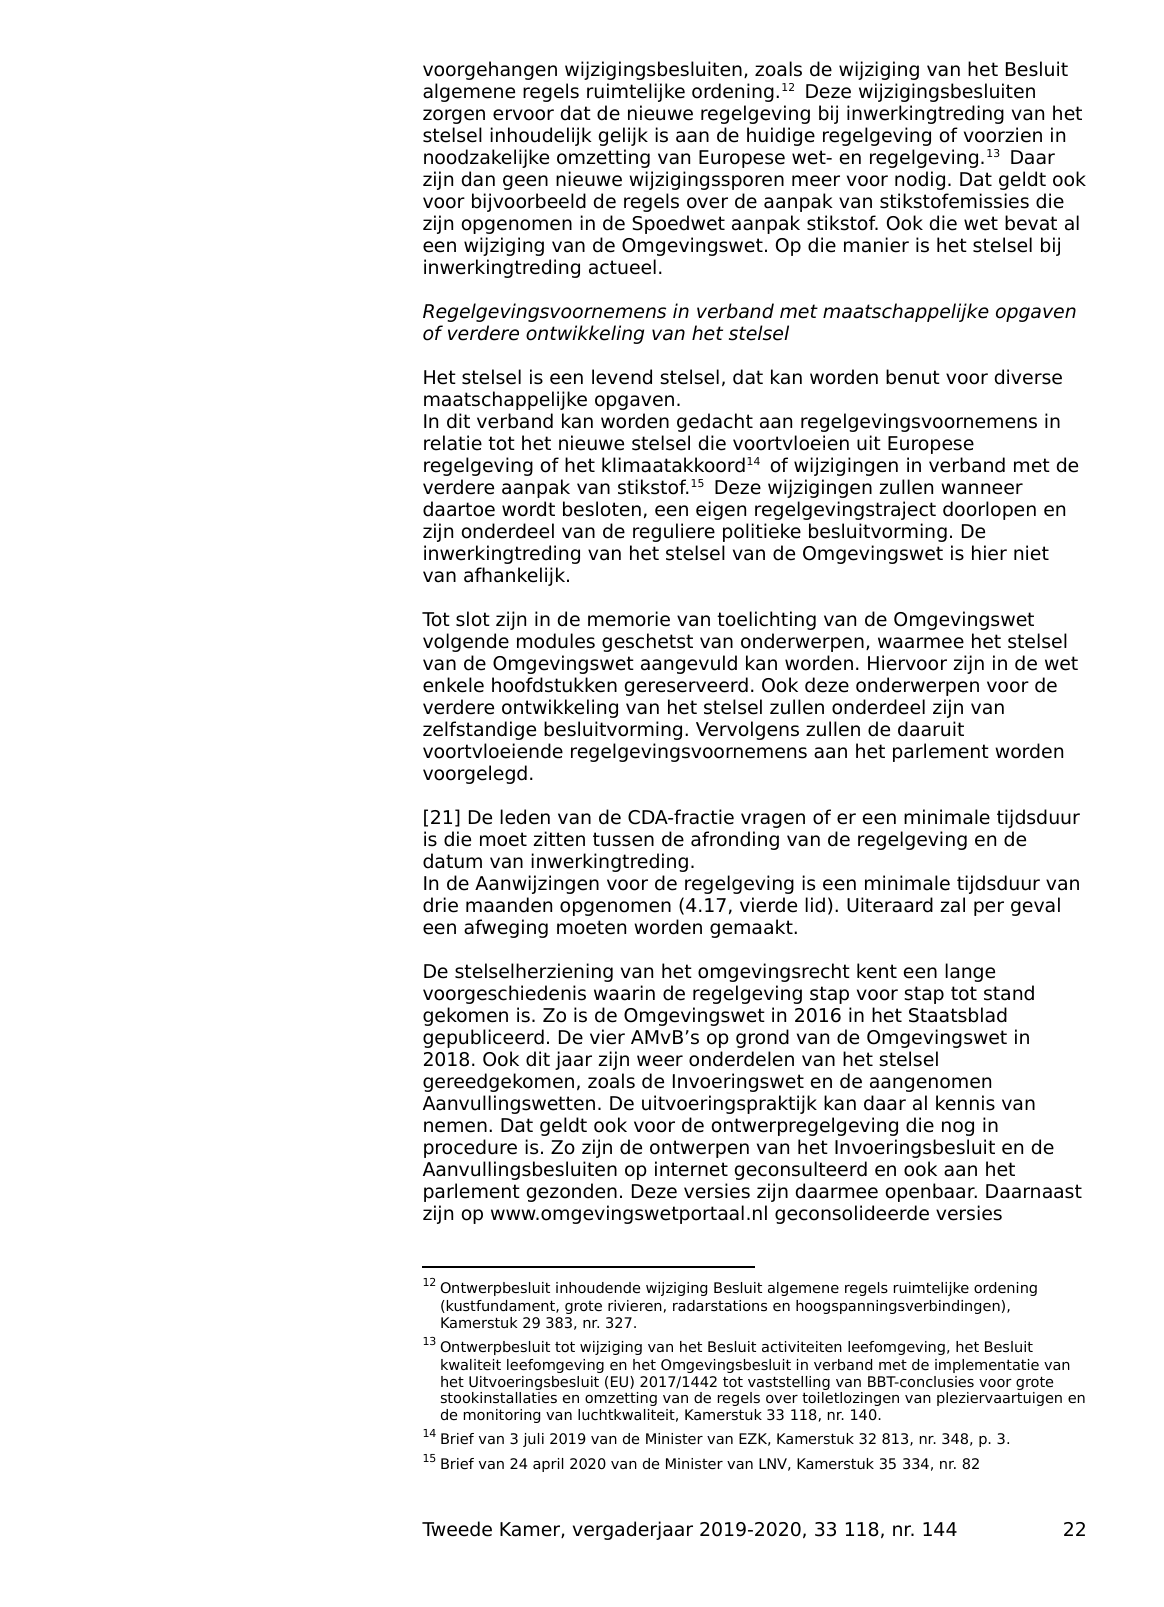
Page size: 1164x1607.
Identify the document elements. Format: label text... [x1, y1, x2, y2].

text De stelselherziening van het omgevingsrecht kent een lange voorgeschiedenis waarin de regelgeving stap voor stap tot stand gekomen is. Zo is de Omgevingswet in 2016 in het Staatsblad gepubliceerd. De vier AMvB’s op grond van de Omgevingswet in 2018. Ook dit jaar zijn weer onderdelen van het stelsel gereedgekomen, zoals de Invoeringswet en de aangenomen Aanvullingswetten. De uitvoeringspraktijk kan daar al kennis van nemen. Dat geldt ook voor de ontwerpregelgeving die nog in procedure is. Zo zijn de ontwerpen van het Invoeringsbesluit en de Aanvullingsbesluiten op internet geconsulteerd en ook aan het parlement gezonden. Deze versies zijn daarmee openbaar. Daarnaast zijn op www.omgevingswetportaal.nl geconsolideerde versies [422, 961, 1087, 1225]
text Het stelsel is een levend stelsel, dat kan worden benut voor diverse maatschappelijke opgaven. [422, 367, 1087, 411]
subtitle Regelgevingsvoornemens in verband met maatschappelijke opgaven of verdere ontwikkeling van het stelsel [422, 301, 1087, 345]
text Tot slot zijn in de memorie van toelichting van de Omgevingswet volgende modules geschetst van onderwerpen, waarmee het stelsel van de Omgevingswet aangevuld kan worden. Hiervoor zijn in de wet enkele hoofdstukken gereserveerd. Ook deze onderwerpen voor de verdere ontwikkeling van het stelsel zullen onderdeel zijn van zelfstandige besluitvorming. Vervolgens zullen de daaruit voortvloeiende regelgevingsvoornemens aan het parlement worden voorgelegd. [422, 609, 1087, 785]
text Ontwerpbesluit inhoudende wijziging Besluit algemene regels ruimtelijke ordening (kustfundament, grote rivieren, radarstations en hoogspanningsverbindingen), Kamerstuk 29 383, nr. 327. [422, 1276, 1087, 1332]
text [21] De leden van de CDA-fractie vragen of er een minimale tijdsduur is die moet zitten tussen de afronding van de regelgeving en de datum van inwerkingtreding. [422, 807, 1087, 873]
text In de Aanwijzingen voor de regelgeving is een minimale tijdsduur van drie maanden opgenomen (4.17, vierde lid). Uiteraard zal per geval een afweging moeten worden gemaakt. [422, 873, 1087, 939]
text Brief van 24 april 2020 van de Minister van LNV, Kamerstuk 35 334, nr. 82 [422, 1452, 1087, 1474]
text voorgehangen wijzigingsbesluiten, zoals de wijziging van het Besluit algemene regels ruimtelijke ordening. Deze wijzigingsbesluiten zorgen ervoor dat de nieuwe regelgeving bij inwerkingtreding van het stelsel inhoudelijk gelijk is aan de huidige regelgeving of voorzien in noodzakelijke omzetting van Europese wet- en regelgeving. Daar zijn dan geen nieuwe wijzigingssporen meer voor nodig. Dat geldt ook voor bijvoorbeeld de regels over de aanpak van stikstofemissies die zijn opgenomen in de Spoedwet aanpak stikstof. Ook die wet bevat al een wijziging van de Omgevingswet. Op die manier is het stelsel bij inwerkingtreding actueel. [422, 59, 1087, 279]
text In dit verband kan worden gedacht aan regelgevingsvoornemens in relatie tot het nieuwe stelsel die voortvloeien uit Europese regelgeving of het klimaatakkoord of wijzigingen in verband met de verdere aanpak van stikstof. Deze wijzigingen zullen wanneer daartoe wordt besloten, een eigen regelgevingstraject doorlopen en zijn onderdeel van de reguliere politieke besluitvorming. De inwerkingtreding van het stelsel van de Omgevingswet is hier niet van afhankelijk. [422, 411, 1087, 587]
text Ontwerpbesluit tot wijziging van het Besluit activiteiten leefomgeving, het Besluit kwaliteit leefomgeving en het Omgevingsbesluit in verband met de implementatie van het Uitvoeringsbesluit (EU) 2017/1442 tot vaststelling van BBT-conclusies voor grote stookinstallaties en omzetting van de regels over toiletlozingen van pleziervaartuigen en de monitoring van luchtkwaliteit, Kamerstuk 33 118, nr. 140. [422, 1335, 1087, 1424]
text Brief van 3 juli 2019 van de Minister van EZK, Kamerstuk 32 813, nr. 348, p. 3. [422, 1427, 1087, 1449]
